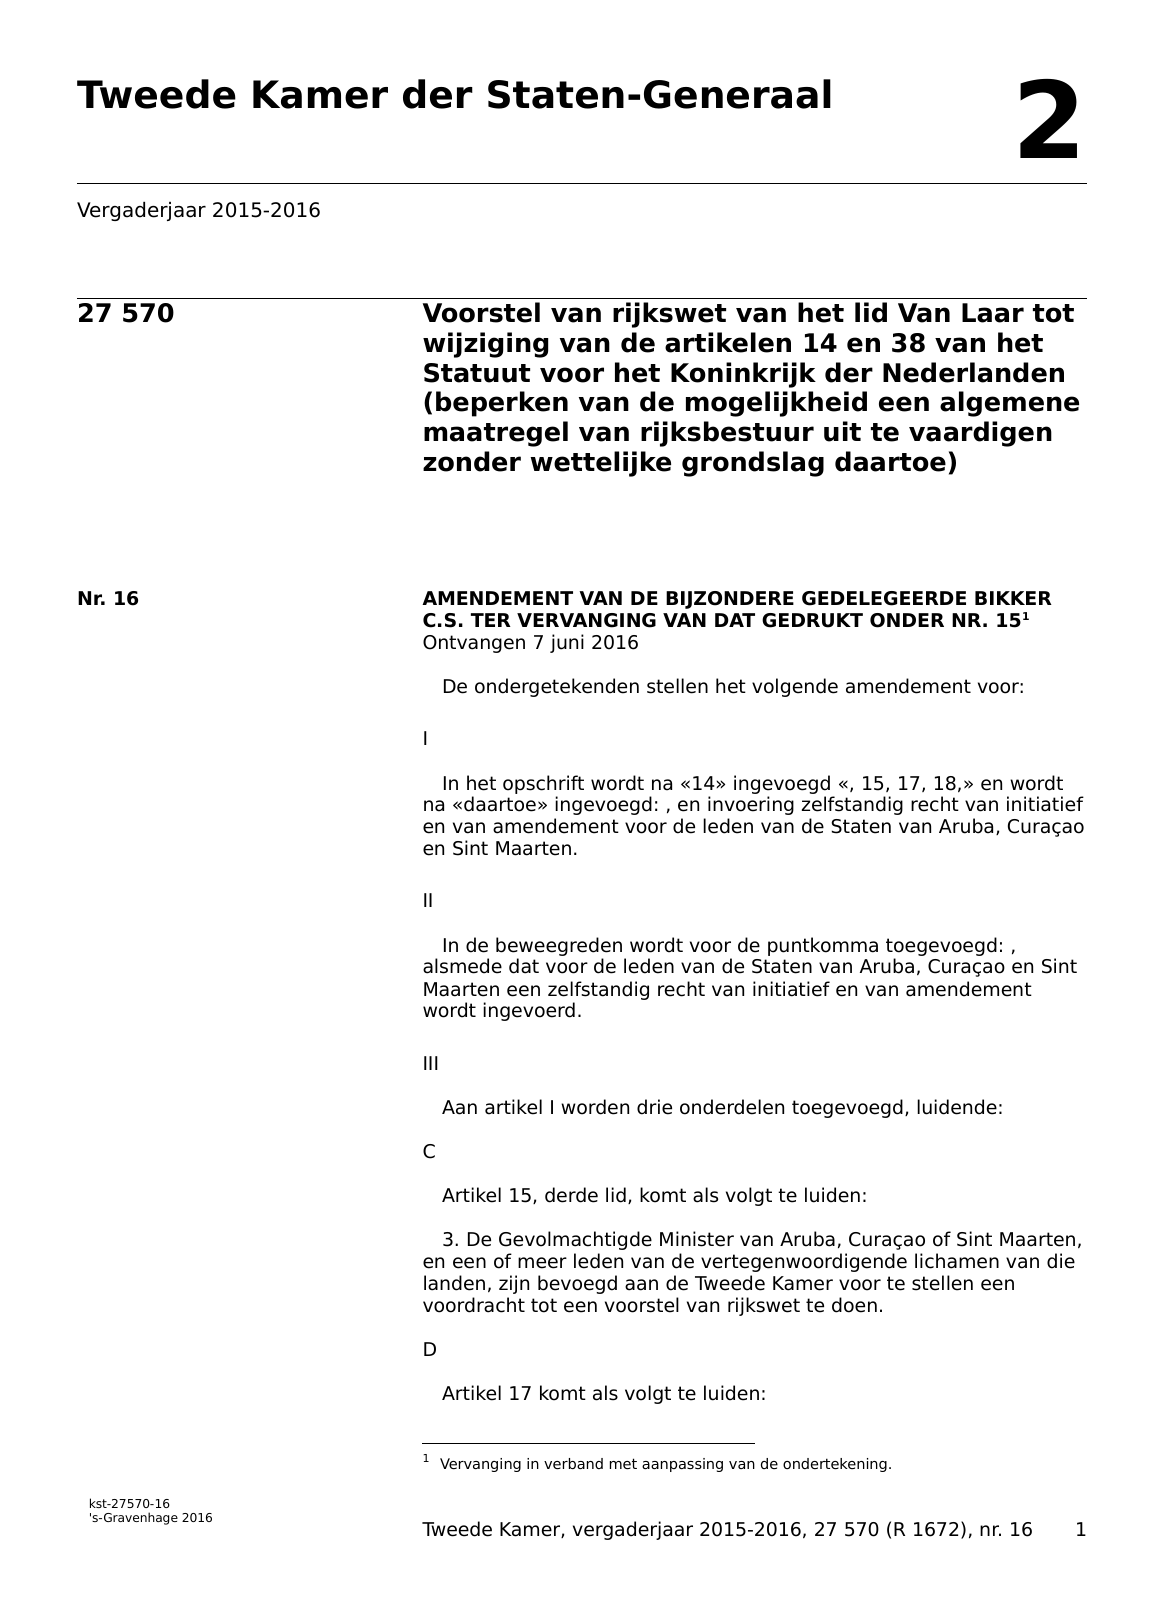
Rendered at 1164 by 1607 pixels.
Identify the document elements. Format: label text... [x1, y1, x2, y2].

text Aan artikel I worden drie onderdelen toegevoegd, luidende: [422, 1097, 1087, 1118]
subtitle III [422, 1052, 1087, 1074]
text In de beweegreden wordt voor de puntkomma toegevoegd: , alsmede dat voor de leden van de Staten van Aruba, Curaçao en Sint Maarten een zelfstandig recht van initiatief en van amendement wordt ingevoerd. [422, 934, 1087, 1022]
subtitle Nr. 16 AMENDEMENT VAN DE BIJZONDERE GEDELEGEERDE BIKKER C.S. TER VERVANGING VAN DAT GEDRUKT ONDER NR. 15 [77, 588, 1087, 632]
subtitle I [422, 728, 1087, 750]
table_header Tweede Kamer der Staten-Generaal [77, 59, 886, 183]
text In het opschrift wordt na «14» ingevoegd «, 15, 17, 18,» en wordt na «daartoe» ingevoegd: , en invoering zelfstandig recht van initiatief en van amendement voor de leden van de Staten van Aruba, Curaçao en Sint Maarten. [422, 772, 1087, 860]
text Vervanging in verband met aanpassing van de ondertekening. [422, 1452, 1087, 1474]
text Ontvangen 7 juni 2016 [422, 632, 1087, 654]
text Artikel 15, derde lid, komt als volgt te luiden: [422, 1185, 1087, 1207]
text 's-Gravenhage 2016 [88, 1511, 323, 1525]
table_header 2 [886, 59, 1087, 183]
subtitle 27 570 Voorstel van rijkswet van het lid Van Laar tot wijziging van de artikelen 14 en 38 van het Statuut voor het Koninkrijk der Nederlanden (beperken van de mogelijkheid een algemene maatregel van rijksbestuur uit te vaardigen zonder wettelijke grondslag daartoe) [77, 299, 1087, 477]
table_cell Vergaderjaar 2015-2016 [77, 184, 1087, 298]
text D [422, 1339, 1087, 1361]
text C [422, 1141, 1087, 1163]
text Artikel 17 komt als volgt te luiden: [422, 1383, 1087, 1405]
text kst-27570-16 [88, 1497, 323, 1511]
subtitle II [422, 890, 1087, 912]
text De ondergetekenden stellen het volgende amendement voor: [422, 676, 1087, 698]
text 3. De Gevolmachtigde Minister van Aruba, Curaçao of Sint Maarten, en een of meer leden van de vertegenwoordigende lichamen van die landen, zijn bevoegd aan de Tweede Kamer voor te stellen een voordracht tot een voorstel van rijkswet te doen. [422, 1229, 1087, 1317]
